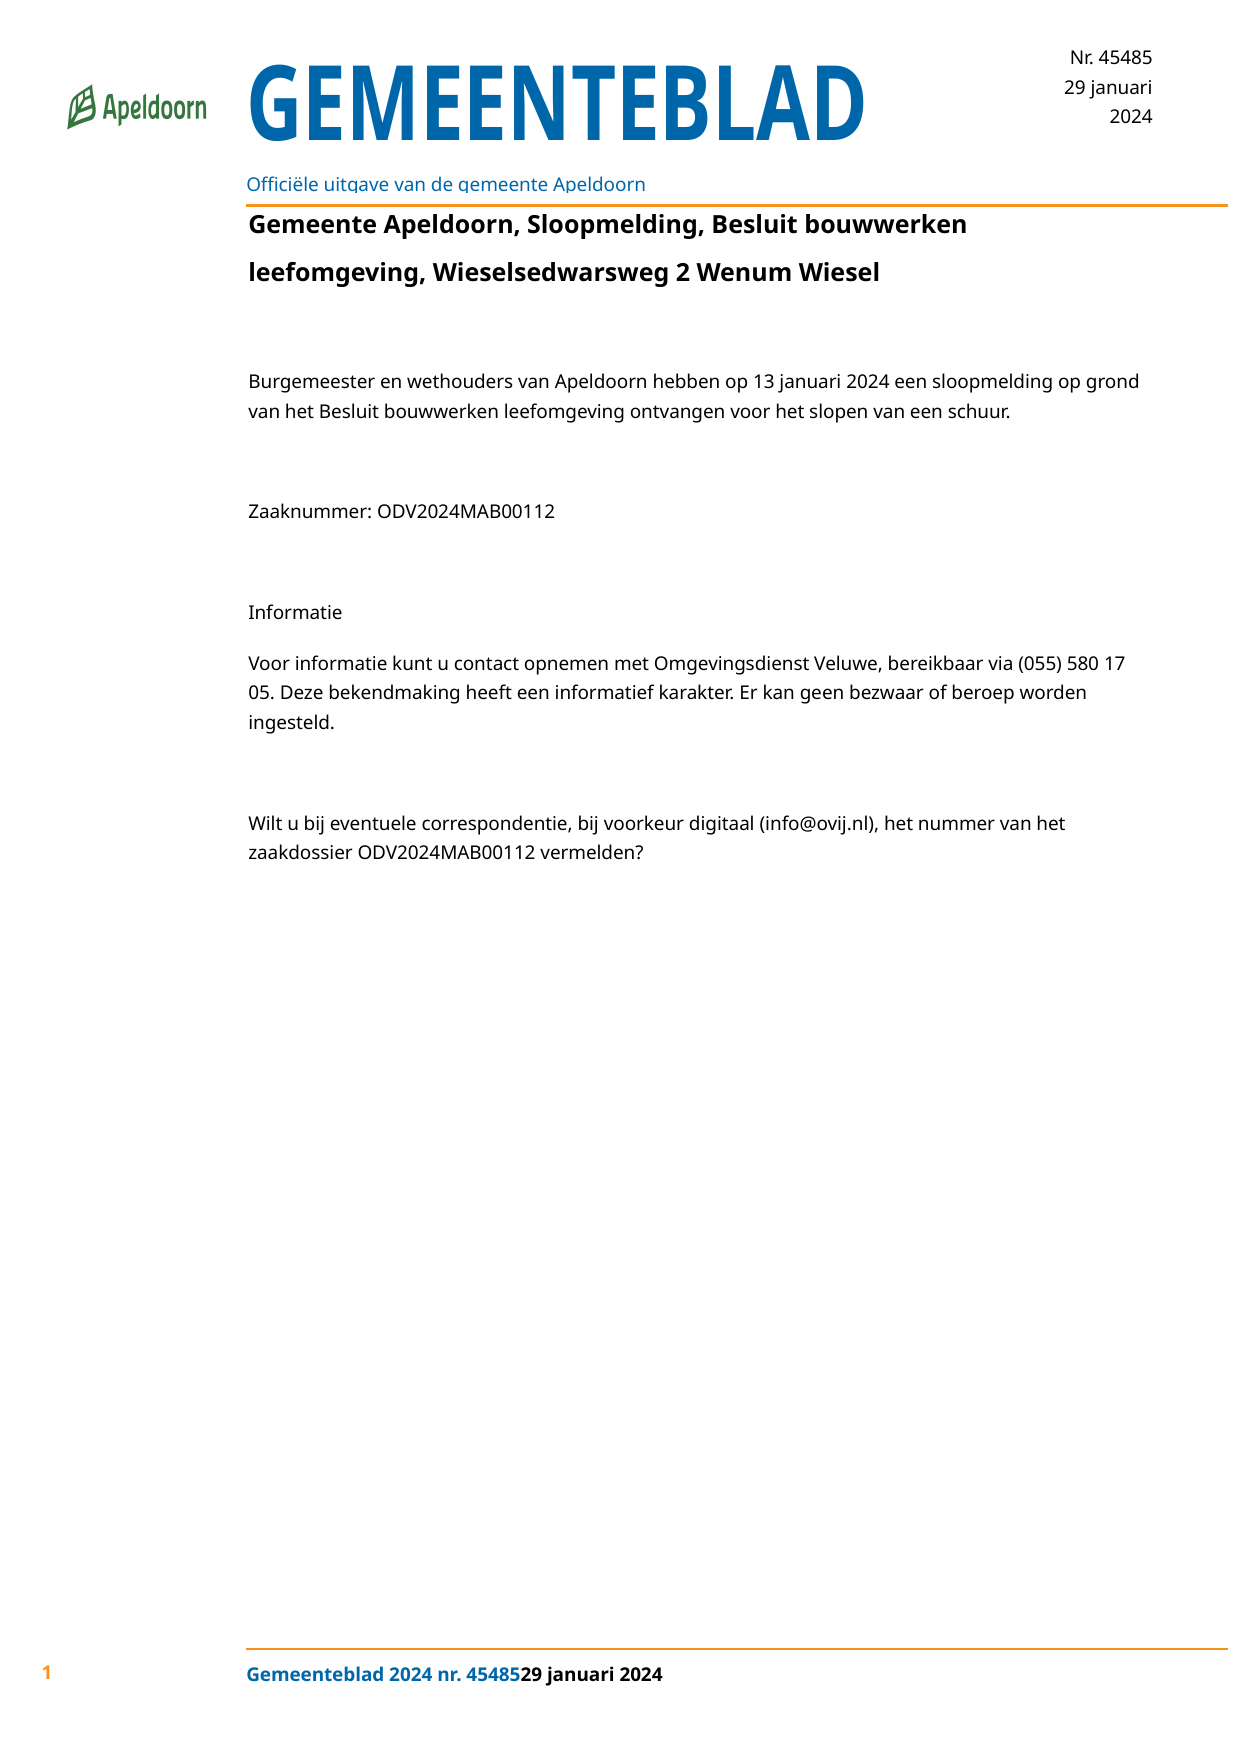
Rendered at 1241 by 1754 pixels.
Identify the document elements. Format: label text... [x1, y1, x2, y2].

text Burgemeester en wethouders van Apeldoorn hebben op 13 januari 2024 een sloopmelding op grond van het Besluit bouwwerken leefomgeving ontvangen voor het slopen van een schuur. [248, 368, 1152, 424]
text Voor informatie kunt u contact opnemen met Omgevingsdienst Veluwe, bereikbaar via (055) 580 17 05. Deze bekendmaking heeft een informatief karakter. Er kan geen bezwaar of beroep worden ingesteld. [248, 650, 1152, 735]
picture [41, 47, 231, 172]
text Informatie [248, 599, 1152, 625]
text Gemeente Apeldoorn, Sloopmelding, Besluit bouwwerken leefomgeving, Wieselsedwarsweg 2 Wenum Wiesel [248, 207, 1152, 288]
text Zaaknummer: ODV2024MAB00112 [248, 499, 1152, 524]
text Wilt u bij eventuele correspondentie, bij voorkeur digitaal (info@ovij.nl), het nummer van het zaakdossier ODV2024MAB00112 vermelden? [248, 810, 1152, 865]
